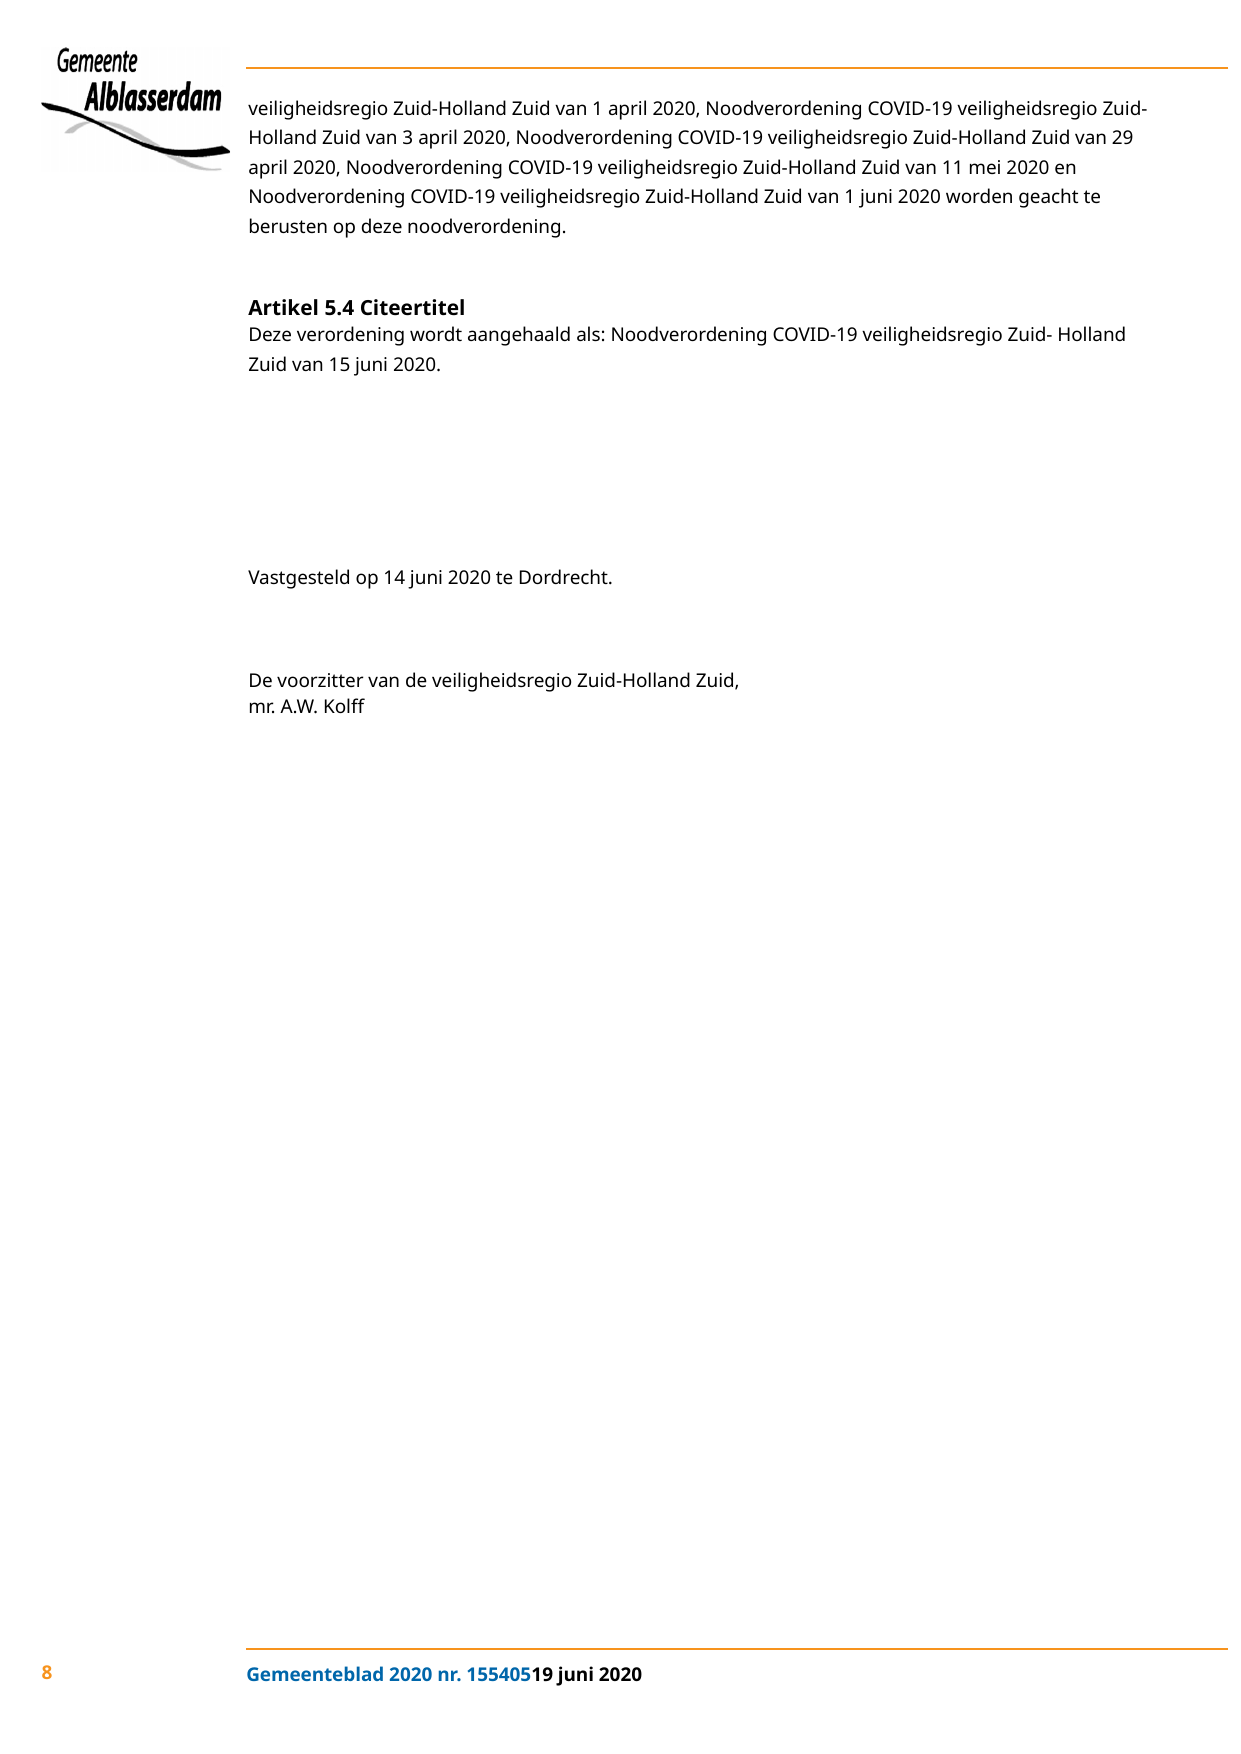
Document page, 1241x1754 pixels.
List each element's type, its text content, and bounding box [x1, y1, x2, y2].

text Artikel 5.4 Citeertitel [248, 293, 1152, 322]
text Vastgesteld op 14 juni 2020 te Dordrecht. [248, 564, 1152, 590]
text Deze verordening wordt aangehaald als: Noodverordening COVID-19 veiligheidsregio Zuid- Holland Zuid van 15 juni 2020. [248, 322, 1152, 377]
picture [41, 47, 231, 172]
text De voorzitter van de veiligheidsregio Zuid-Holland Zuid, [248, 667, 1152, 693]
text veiligheidsregio Zuid-Holland Zuid van 1 april 2020, Noodverordening COVID-19 veiligheidsregio Zuid-Holland Zuid van 3 april 2020, Noodverordening COVID-19 veiligheidsregio Zuid-Holland Zuid van 29 april 2020, Noodverordening COVID-19 veiligheidsregio Zuid-Holland Zuid van 11 mei 2020 en Noodverordening COVID-19 veiligheidsregio Zuid-Holland Zuid van 1 juni 2020 worden geacht te berusten op deze noodverordening. [248, 95, 1152, 239]
text mr. A.W. Kolff [248, 693, 1152, 719]
